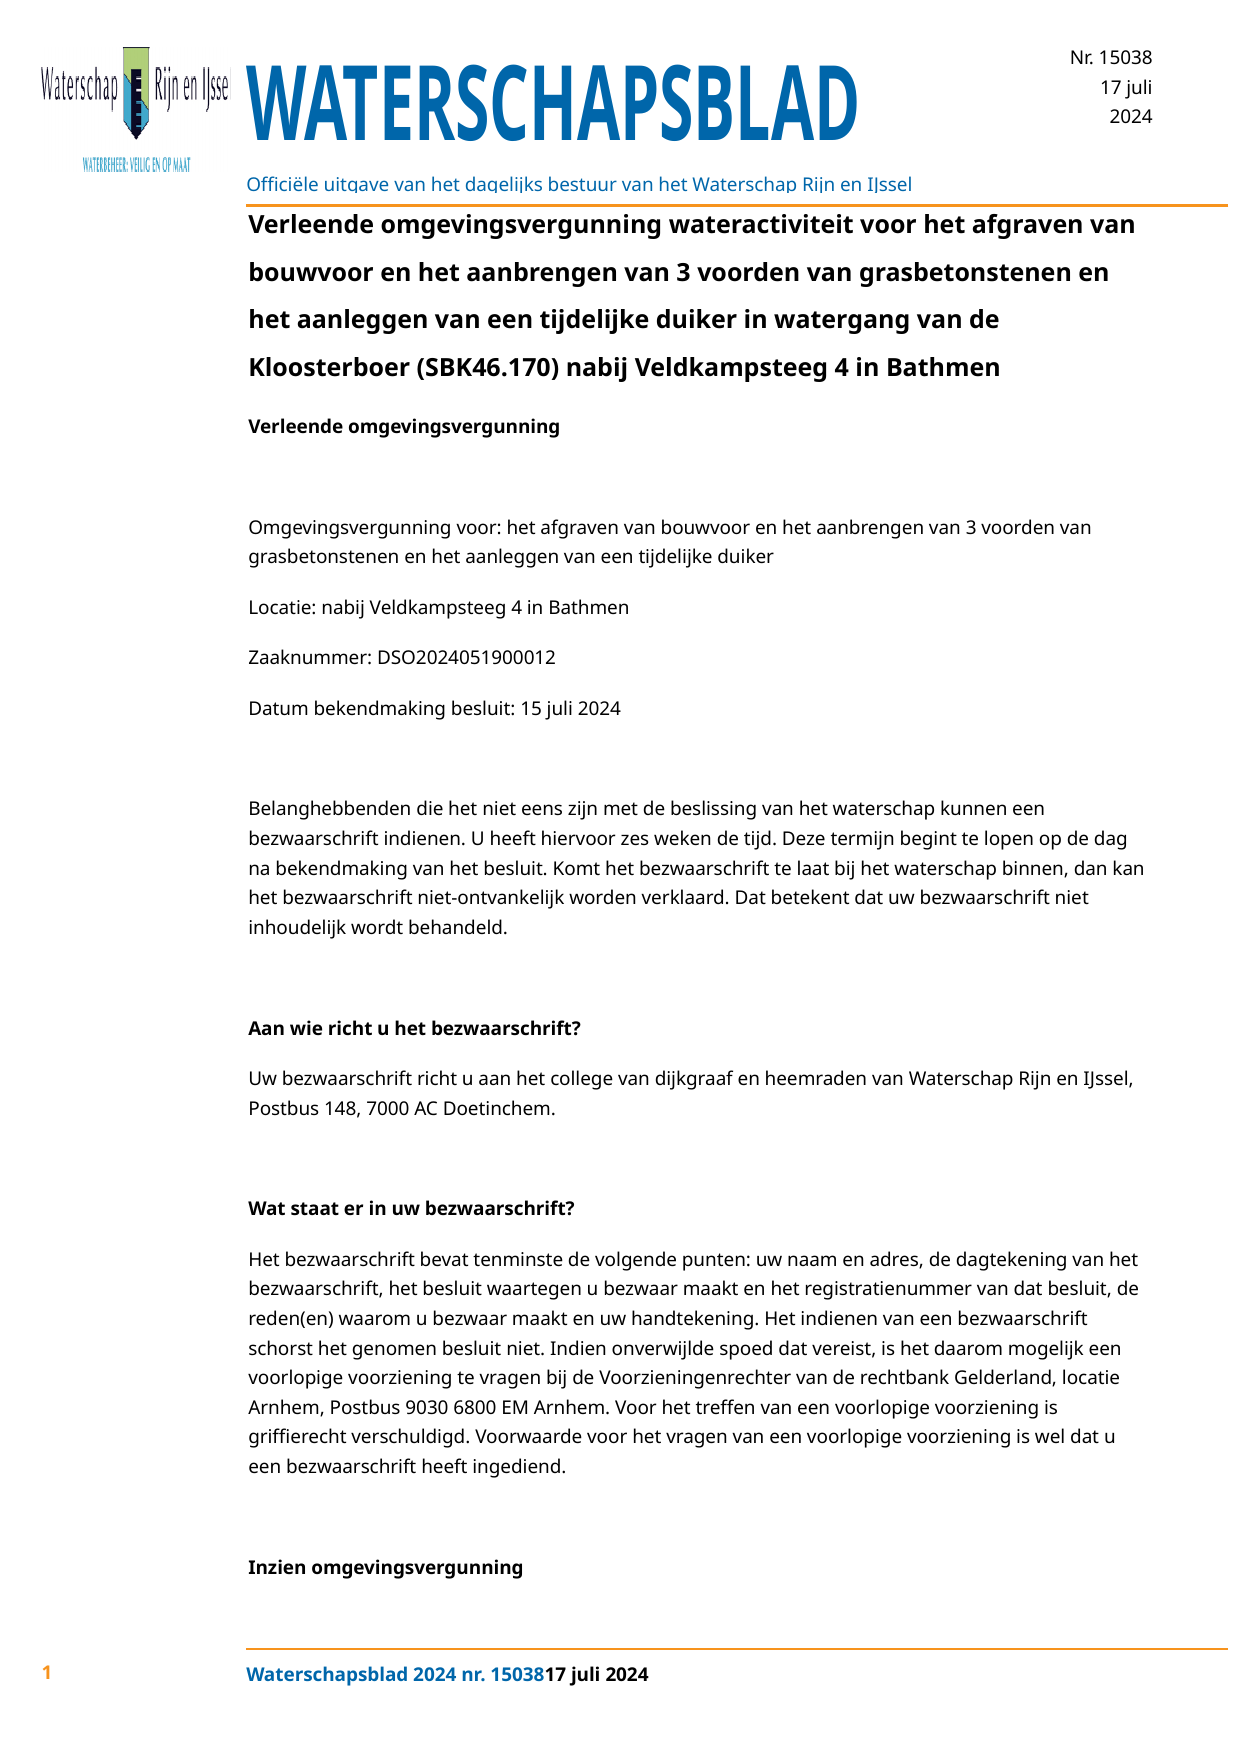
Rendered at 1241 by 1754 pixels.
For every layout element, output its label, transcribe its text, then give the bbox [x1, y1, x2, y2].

text Verleende omgevingsvergunning wateractiviteit voor het afgraven van bouwvoor en het aanbrengen van 3 voorden van grasbetonstenen en het aanleggen van een tijdelijke duiker in watergang van de Kloosterboer (SBK46.170) nabij Veldkampsteeg 4 in Bathmen [248, 207, 1152, 384]
text Verleende omgevingsvergunning [248, 413, 1152, 439]
text Belanghebbenden die het niet eens zijn met de beslissing van het waterschap kunnen een bezwaarschrift indienen. U heeft hiervoor zes weken de tijd. Deze termijn begint te lopen op de dag na bekendmaking van het besluit. Komt het bezwaarschrift te laat bij het waterschap binnen, dan kan het bezwaarschrift niet-ontvankelijk worden verklaard. Dat betekent dat uw bezwaarschrift niet inhoudelijk wordt behandeld. [248, 796, 1152, 940]
picture [41, 47, 231, 172]
text Locatie: nabij Veldkampsteeg 4 in Bathmen [248, 594, 1152, 620]
text Omgevingsvergunning voor: het afgraven van bouwvoor en het aanbrengen van 3 voorden van grasbetonstenen en het aanleggen van een tijdelijke duiker [248, 514, 1152, 569]
text Zaaknummer: DSO2024051900012 [248, 644, 1152, 670]
text Het bezwaarschrift bevat tenminste de volgende punten: uw naam en adres, de dagtekening van het bezwaarschrift, het besluit waartegen u bezwaar maakt en het registratienummer van dat besluit, de reden(en) waarom u bezwaar maakt en uw handtekening. Het indienen van een bezwaarschrift schorst het genomen besluit niet. Indien onverwijlde spoed dat vereist, is het daarom mogelijk een voorlopige voorziening te vragen bij de Voorzieningenrechter van de rechtbank Gelderland, locatie Arnhem, Postbus 9030 6800 EM Arnhem. Voor het treffen van een voorlopige voorziening is griffierecht verschuldigd. Voorwaarde voor het vragen van een voorlopige voorziening is wel dat u een bezwaarschrift heeft ingediend. [248, 1246, 1152, 1479]
text Uw bezwaarschrift richt u aan het college van dijkgraaf en heemraden van Waterschap Rijn en IJssel, Postbus 148, 7000 AC Doetinchem. [248, 1065, 1152, 1121]
text Datum bekendmaking besluit: 15 juli 2024 [248, 695, 1152, 721]
text Aan wie richt u het bezwaarschrift? [248, 1015, 1152, 1041]
text Inzien omgevingsvergunning [248, 1554, 1152, 1580]
text Wat staat er in uw bezwaarschrift? [248, 1196, 1152, 1221]
